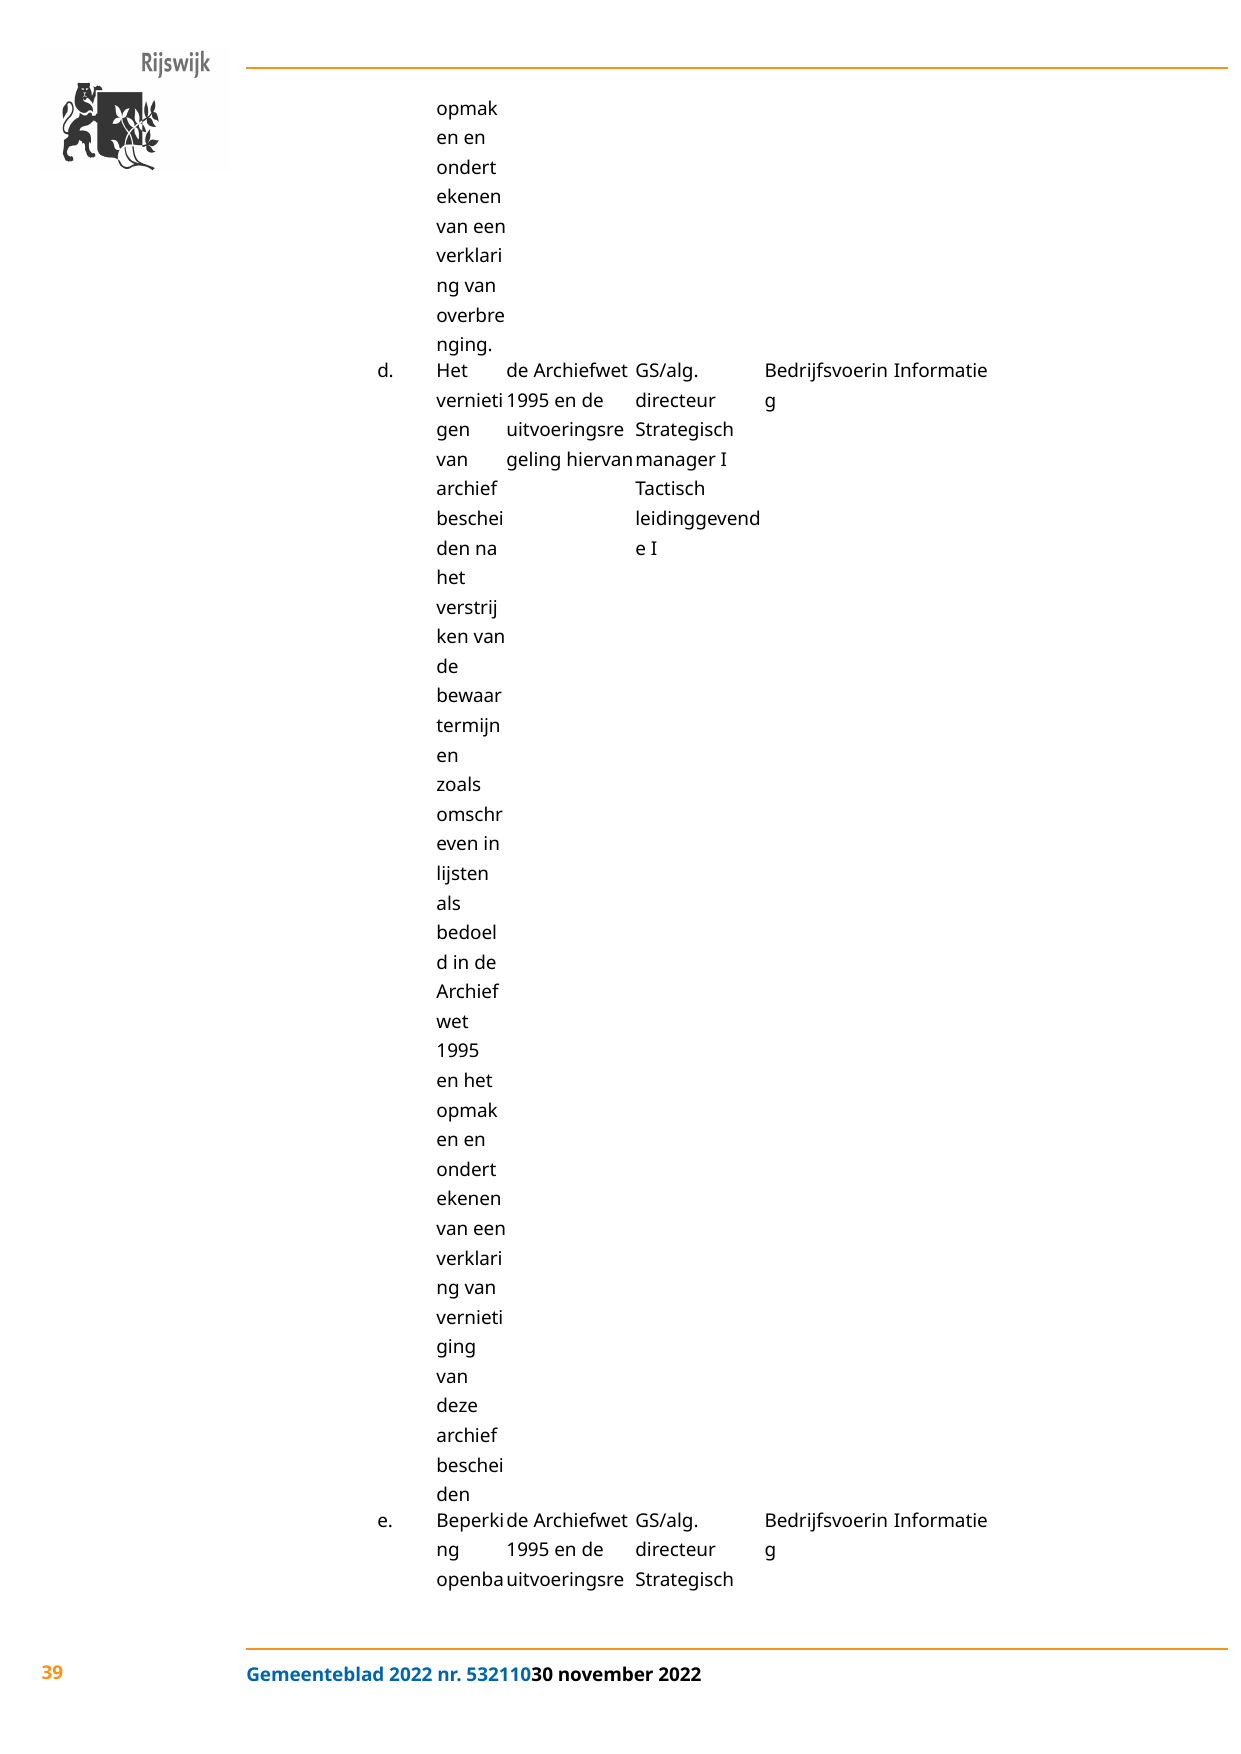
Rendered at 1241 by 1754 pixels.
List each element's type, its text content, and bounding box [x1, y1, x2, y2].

table_cell [1023, 95, 1152, 357]
table_cell [1023, 357, 1152, 1507]
table_cell [764, 95, 893, 357]
picture [41, 47, 231, 172]
table_cell Beperking openba [377, 1507, 506, 1592]
table_cell Informatie [894, 1507, 1022, 1592]
table_cell [635, 95, 764, 357]
table_cell GS/alg. directeur Strategisch [635, 1507, 764, 1592]
table_cell de Archiefwet 1995 en de uitvoeringsre [506, 1507, 635, 1592]
table_cell Bedrijfsvoering [764, 1507, 893, 1592]
table_cell opmaken en ondertekenen van een verklaring van overbrenging. [377, 95, 506, 357]
table_cell [248, 95, 377, 357]
table_cell GS/alg. directeur Strategisch manager I Tactisch leidinggevende I [635, 357, 764, 1507]
table_cell [506, 95, 635, 357]
table_cell Informatie [894, 357, 1022, 1507]
table_cell [1023, 1507, 1152, 1592]
table_cell [894, 95, 1022, 357]
table_cell [248, 1507, 377, 1592]
table_cell Het vernietigen van archiefbescheiden na het verstrijken van de bewaartermijnen zoals omschreven in lijsten als bedoeld in de Archiefwet 1995 en het opmaken en ondertekenen van een verklaring van vernietiging van deze archiefbescheiden [377, 357, 506, 1507]
table_cell de Archiefwet 1995 en de uitvoeringsregeling hiervan [506, 357, 635, 1507]
table_cell [248, 357, 377, 1507]
table_cell Bedrijfsvoering [764, 357, 893, 1507]
